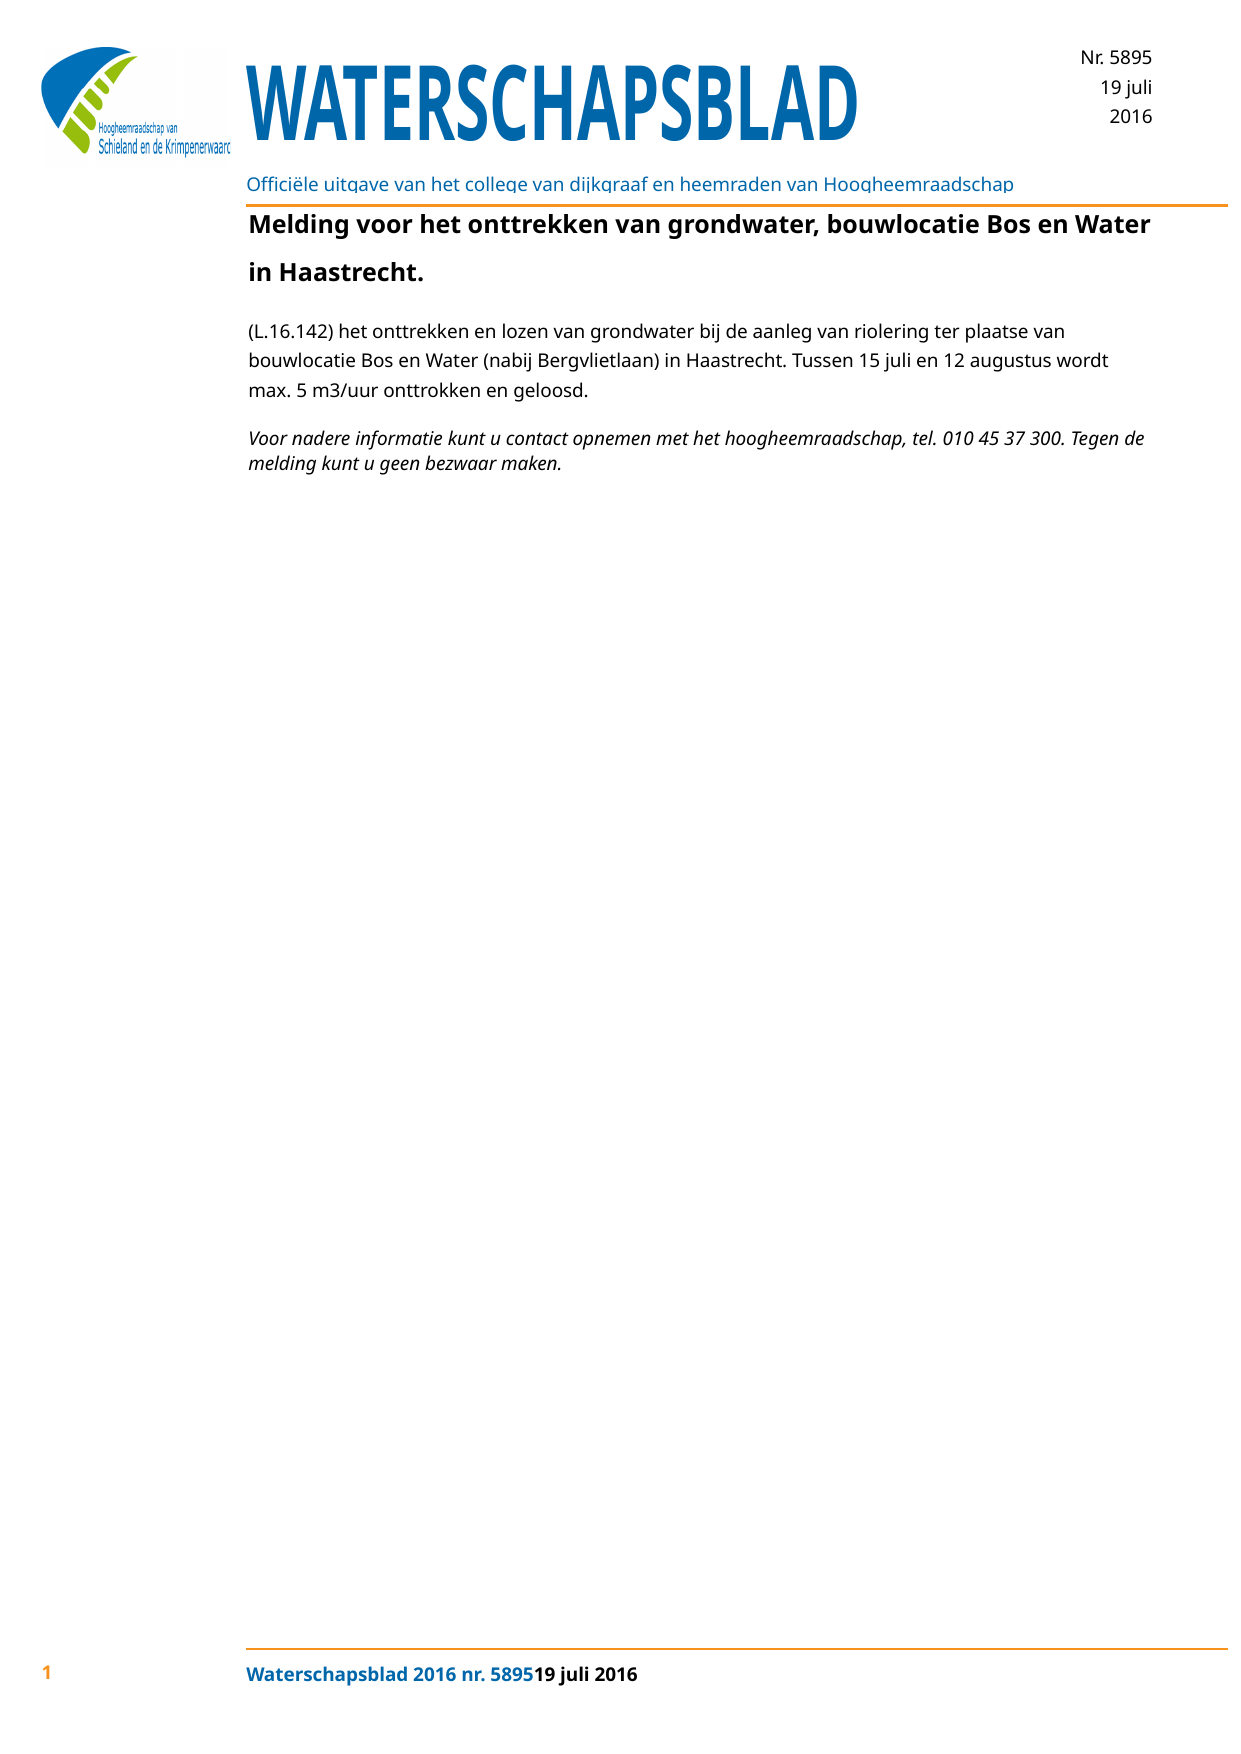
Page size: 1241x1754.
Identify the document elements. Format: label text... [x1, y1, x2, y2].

text Voor nadere informatie kunt u contact opnemen met het hoogheemraadschap, tel. 010 45 37 300. Tegen de melding kunt u geen bezwaar maken. [248, 425, 1152, 476]
picture [41, 47, 231, 172]
text (L.16.142) het onttrekken en lozen van grondwater bij de aanleg van riolering ter plaatse van bouwlocatie Bos en Water (nabij Bergvlietlaan) in Haastrecht. Tussen 15 juli en 12 augustus wordt max. 5 m3/uur onttrokken en geloosd. [248, 318, 1152, 403]
text Melding voor het onttrekken van grondwater, bouwlocatie Bos en Water in Haastrecht. [248, 207, 1152, 288]
